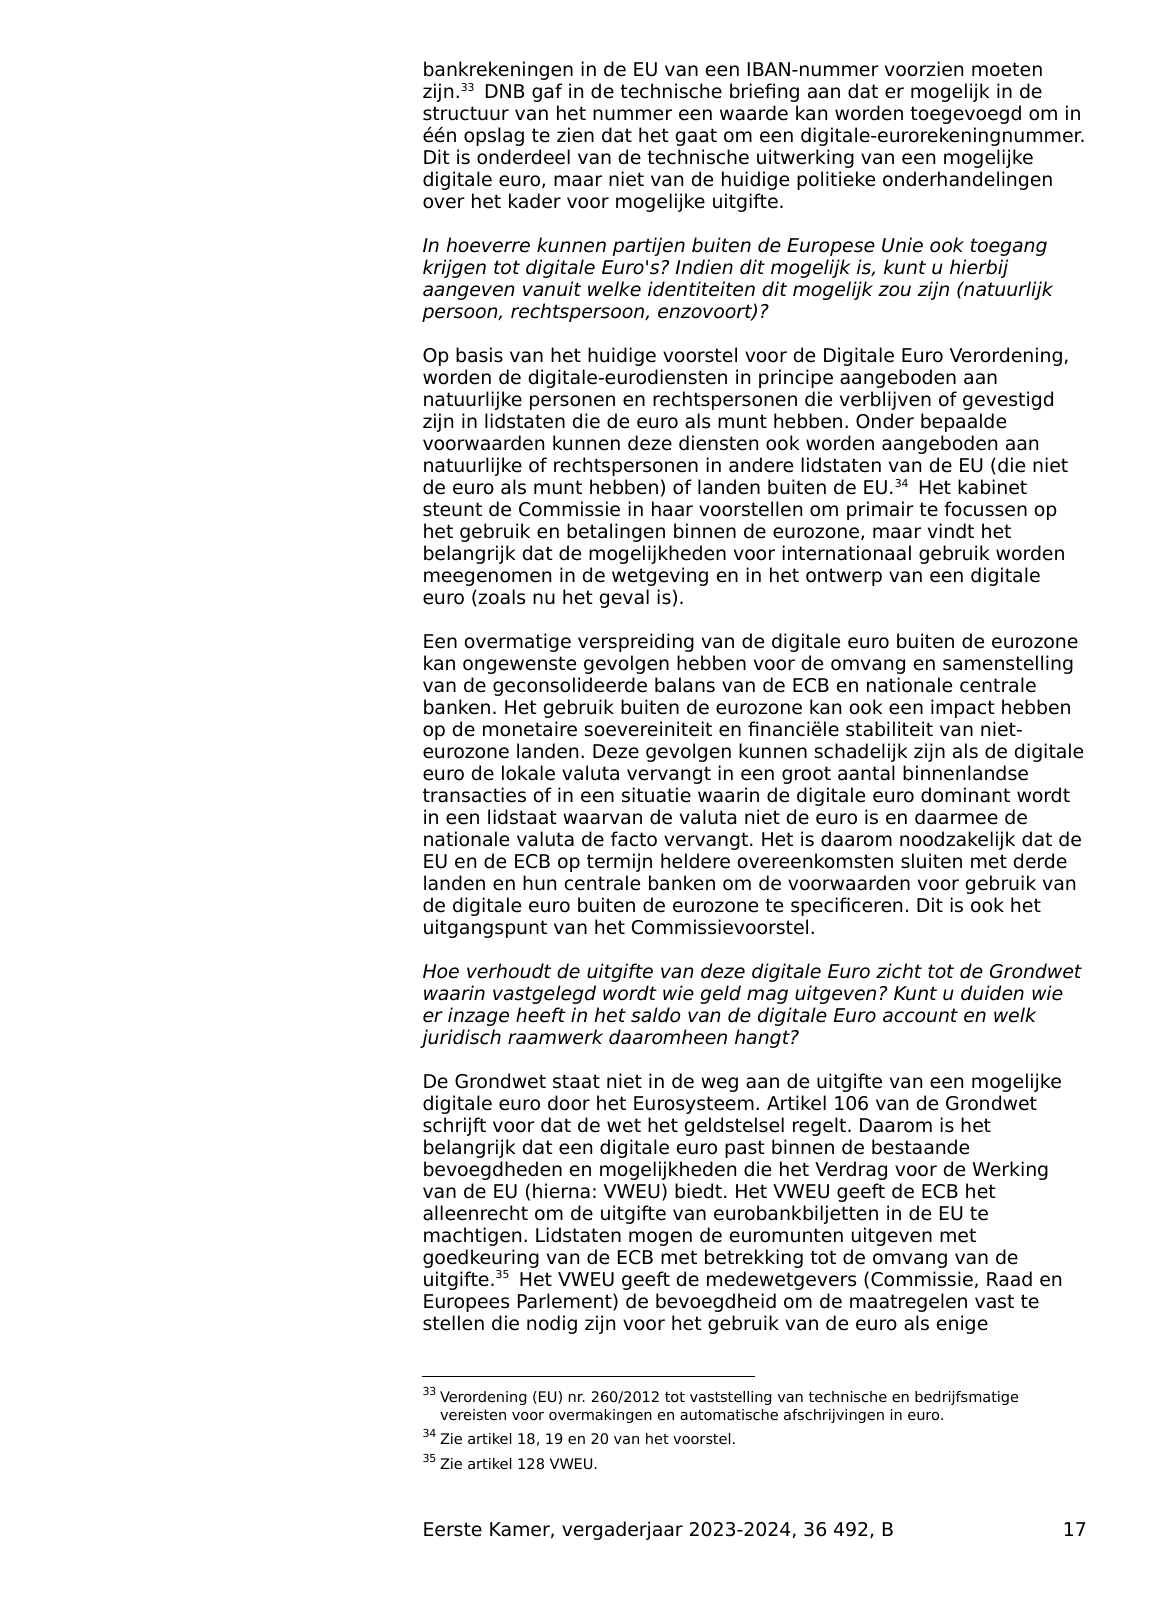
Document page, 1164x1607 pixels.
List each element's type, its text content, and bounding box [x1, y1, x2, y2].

text Zie artikel 18, 19 en 20 van het voorstel. [422, 1427, 1087, 1449]
text Een overmatige verspreiding van de digitale euro buiten de eurozone kan ongewenste gevolgen hebben voor de omvang en samenstelling van de geconsolideerde balans van de ECB en nationale centrale banken. Het gebruik buiten de eurozone kan ook een impact hebben op de monetaire soevereiniteit en financiële stabiliteit van niet-eurozone landen. Deze gevolgen kunnen schadelijk zijn als de digitale euro de lokale valuta vervangt in een groot aantal binnenlandse transacties of in een situatie waarin de digitale euro dominant wordt in een lidstaat waarvan de valuta niet de euro is en daarmee de nationale valuta de facto vervangt. Het is daarom noodzakelijk dat de EU en de ECB op termijn heldere overeenkomsten sluiten met derde landen en hun centrale banken om de voorwaarden voor gebruik van de digitale euro buiten de eurozone te specificeren. Dit is ook het uitgangspunt van het Commissievoorstel. [422, 631, 1087, 939]
text Hoe verhoudt de uitgifte van deze digitale Euro zicht tot de Grondwet waarin vastgelegd wordt wie geld mag uitgeven? Kunt u duiden wie er inzage heeft in het saldo van de digitale Euro account en welk juridisch raamwerk daaromheen hangt? [422, 961, 1087, 1049]
text Zie artikel 128 VWEU. [422, 1452, 1087, 1474]
text Verordening (EU) nr. 260/2012 tot vaststelling van technische en bedrijfsmatige vereisten voor overmakingen en automatische afschrijvingen in euro. [422, 1385, 1087, 1424]
text In hoeverre kunnen partijen buiten de Europese Unie ook toegang krijgen tot digitale Euro's? Indien dit mogelijk is, kunt u hierbij aangeven vanuit welke identiteiten dit mogelijk zou zijn (natuurlijk persoon, rechtspersoon, enzovoort)? [422, 235, 1087, 323]
text bankrekeningen in de EU van een IBAN-nummer voorzien moeten zijn. DNB gaf in de technische briefing aan dat er mogelijk in de structuur van het nummer een waarde kan worden toegevoegd om in één opslag te zien dat het gaat om een digitale-eurorekeningnummer. Dit is onderdeel van de technische uitwerking van een mogelijke digitale euro, maar niet van de huidige politieke onderhandelingen over het kader voor mogelijke uitgifte. [422, 59, 1087, 213]
text De Grondwet staat niet in de weg aan de uitgifte van een mogelijke digitale euro door het Eurosysteem. Artikel 106 van de Grondwet schrijft voor dat de wet het geldstelsel regelt. Daarom is het belangrijk dat een digitale euro past binnen de bestaande bevoegdheden en mogelijkheden die het Verdrag voor de Werking van de EU (hierna: VWEU) biedt. Het VWEU geeft de ECB het alleenrecht om de uitgifte van eurobankbiljetten in de EU te machtigen. Lidstaten mogen de euromunten uitgeven met goedkeuring van de ECB met betrekking tot de omvang van de uitgifte. Het VWEU geeft de medewetgevers (Commissie, Raad en Europees Parlement) de bevoegdheid om de maatregelen vast te stellen die nodig zijn voor het gebruik van de euro als enige [422, 1071, 1087, 1335]
text Op basis van het huidige voorstel voor de Digitale Euro Verordening, worden de digitale-eurodiensten in principe aangeboden aan natuurlijke personen en rechtspersonen die verblijven of gevestigd zijn in lidstaten die de euro als munt hebben. Onder bepaalde voorwaarden kunnen deze diensten ook worden aangeboden aan natuurlijke of rechtspersonen in andere lidstaten van de EU (die niet de euro als munt hebben) of landen buiten de EU. Het kabinet steunt de Commissie in haar voorstellen om primair te focussen op het gebruik en betalingen binnen de eurozone, maar vindt het belangrijk dat de mogelijkheden voor internationaal gebruik worden meegenomen in de wetgeving en in het ontwerp van een digitale euro (zoals nu het geval is). [422, 345, 1087, 609]
